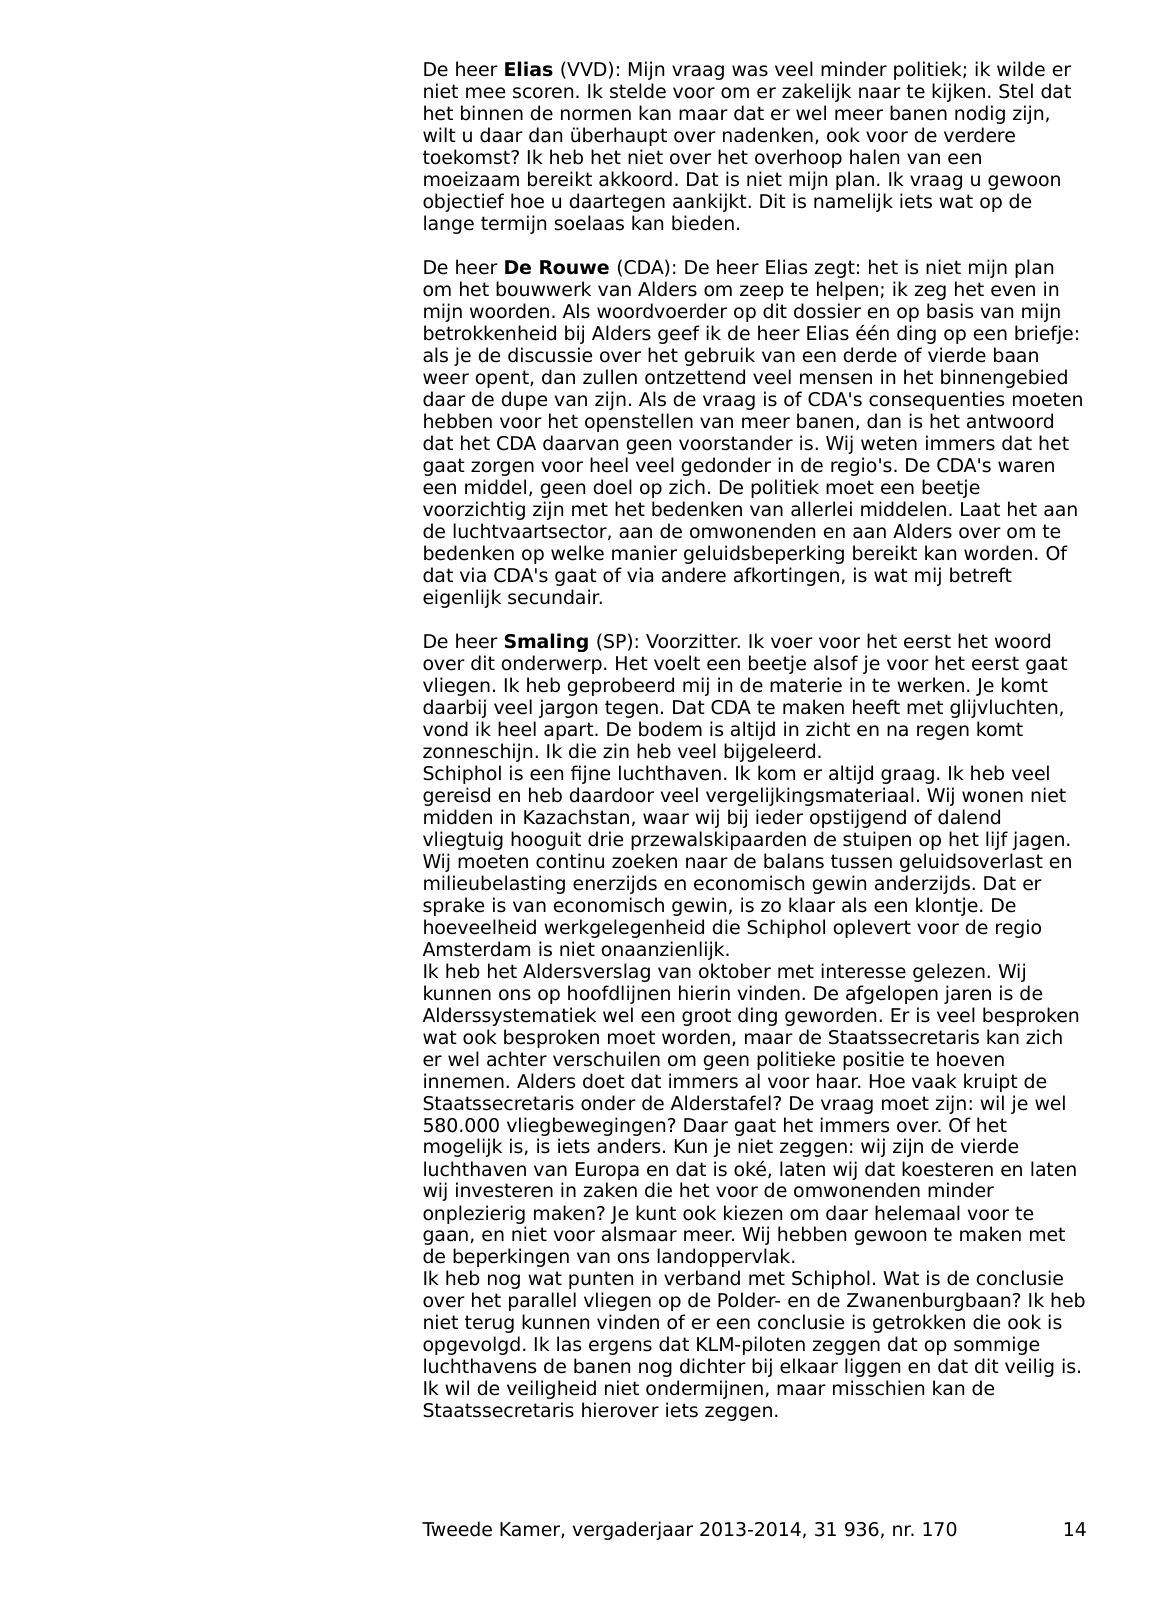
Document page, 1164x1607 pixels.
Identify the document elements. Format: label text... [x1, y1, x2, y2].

text Ik heb het Aldersverslag van oktober met interesse gelezen. Wij kunnen ons op hoofdlijnen hierin vinden. De afgelopen jaren is de Alderssystematiek wel een groot ding geworden. Er is veel besproken wat ook besproken moet worden, maar de Staatssecretaris kan zich er wel achter verschuilen om geen politieke positie te hoeven innemen. Alders doet dat immers al voor haar. Hoe vaak kruipt de Staatssecretaris onder de Alderstafel? De vraag moet zijn: wil je wel 580.000 vliegbewegingen? Daar gaat het immers over. Of het mogelijk is, is iets anders. Kun je niet zeggen: wij zijn de vierde luchthaven van Europa en dat is oké, laten wij dat koesteren en laten wij investeren in zaken die het voor de omwonenden minder onplezierig maken? Je kunt ook kiezen om daar helemaal voor te gaan, en niet voor alsmaar meer. Wij hebben gewoon te maken met de beperkingen van ons landoppervlak. [422, 961, 1087, 1268]
text Ik heb nog wat punten in verband met Schiphol. Wat is de conclusie over het parallel vliegen op de Polder- en de Zwanenburgbaan? Ik heb niet terug kunnen vinden of er een conclusie is getrokken die ook is opgevolgd. Ik las ergens dat KLM-piloten zeggen dat op sommige luchthavens de banen nog dichter bij elkaar liggen en dat dit veilig is. Ik wil de veiligheid niet ondermijnen, maar misschien kan de Staatssecretaris hierover iets zeggen. [422, 1268, 1087, 1422]
text De heer Smaling (SP): Voorzitter. Ik voer voor het eerst het woord over dit onderwerp. Het voelt een beetje alsof je voor het eerst gaat vliegen. Ik heb geprobeerd mij in de materie in te werken. Je komt daarbij veel jargon tegen. Dat CDA te maken heeft met glijvluchten, vond ik heel apart. De bodem is altijd in zicht en na regen komt zonneschijn. Ik die zin heb veel bijgeleerd. [422, 631, 1087, 763]
text Schiphol is een fijne luchthaven. Ik kom er altijd graag. Ik heb veel gereisd en heb daardoor veel vergelijkingsmateriaal. Wij wonen niet midden in Kazachstan, waar wij bij ieder opstijgend of dalend vliegtuig hooguit drie przewalskipaarden de stuipen op het lijf jagen. Wij moeten continu zoeken naar de balans tussen geluidsoverlast en milieubelasting enerzijds en economisch gewin anderzijds. Dat er sprake is van economisch gewin, is zo klaar als een klontje. De hoeveelheid werkgelegenheid die Schiphol oplevert voor de regio Amsterdam is niet onaanzienlijk. [422, 763, 1087, 961]
text De heer Elias (VVD): Mijn vraag was veel minder politiek; ik wilde er niet mee scoren. Ik stelde voor om er zakelijk naar te kijken. Stel dat het binnen de normen kan maar dat er wel meer banen nodig zijn, wilt u daar dan überhaupt over nadenken, ook voor de verdere toekomst? Ik heb het niet over het overhoop halen van een moeizaam bereikt akkoord. Dat is niet mijn plan. Ik vraag u gewoon objectief hoe u daartegen aankijkt. Dit is namelijk iets wat op de lange termijn soelaas kan bieden. [422, 59, 1087, 235]
text De heer De Rouwe (CDA): De heer Elias zegt: het is niet mijn plan om het bouwwerk van Alders om zeep te helpen; ik zeg het even in mijn woorden. Als woordvoerder op dit dossier en op basis van mijn betrokkenheid bij Alders geef ik de heer Elias één ding op een briefje: als je de discussie over het gebruik van een derde of vierde baan weer opent, dan zullen ontzettend veel mensen in het binnengebied daar de dupe van zijn. Als de vraag is of CDA's consequenties moeten hebben voor het openstellen van meer banen, dan is het antwoord dat het CDA daarvan geen voorstander is. Wij weten immers dat het gaat zorgen voor heel veel gedonder in de regio's. De CDA's waren een middel, geen doel op zich. De politiek moet een beetje voorzichtig zijn met het bedenken van allerlei middelen. Laat het aan de luchtvaartsector, aan de omwonenden en aan Alders over om te bedenken op welke manier geluidsbeperking bereikt kan worden. Of dat via CDA's gaat of via andere afkortingen, is wat mij betreft eigenlijk secundair. [422, 257, 1087, 609]
